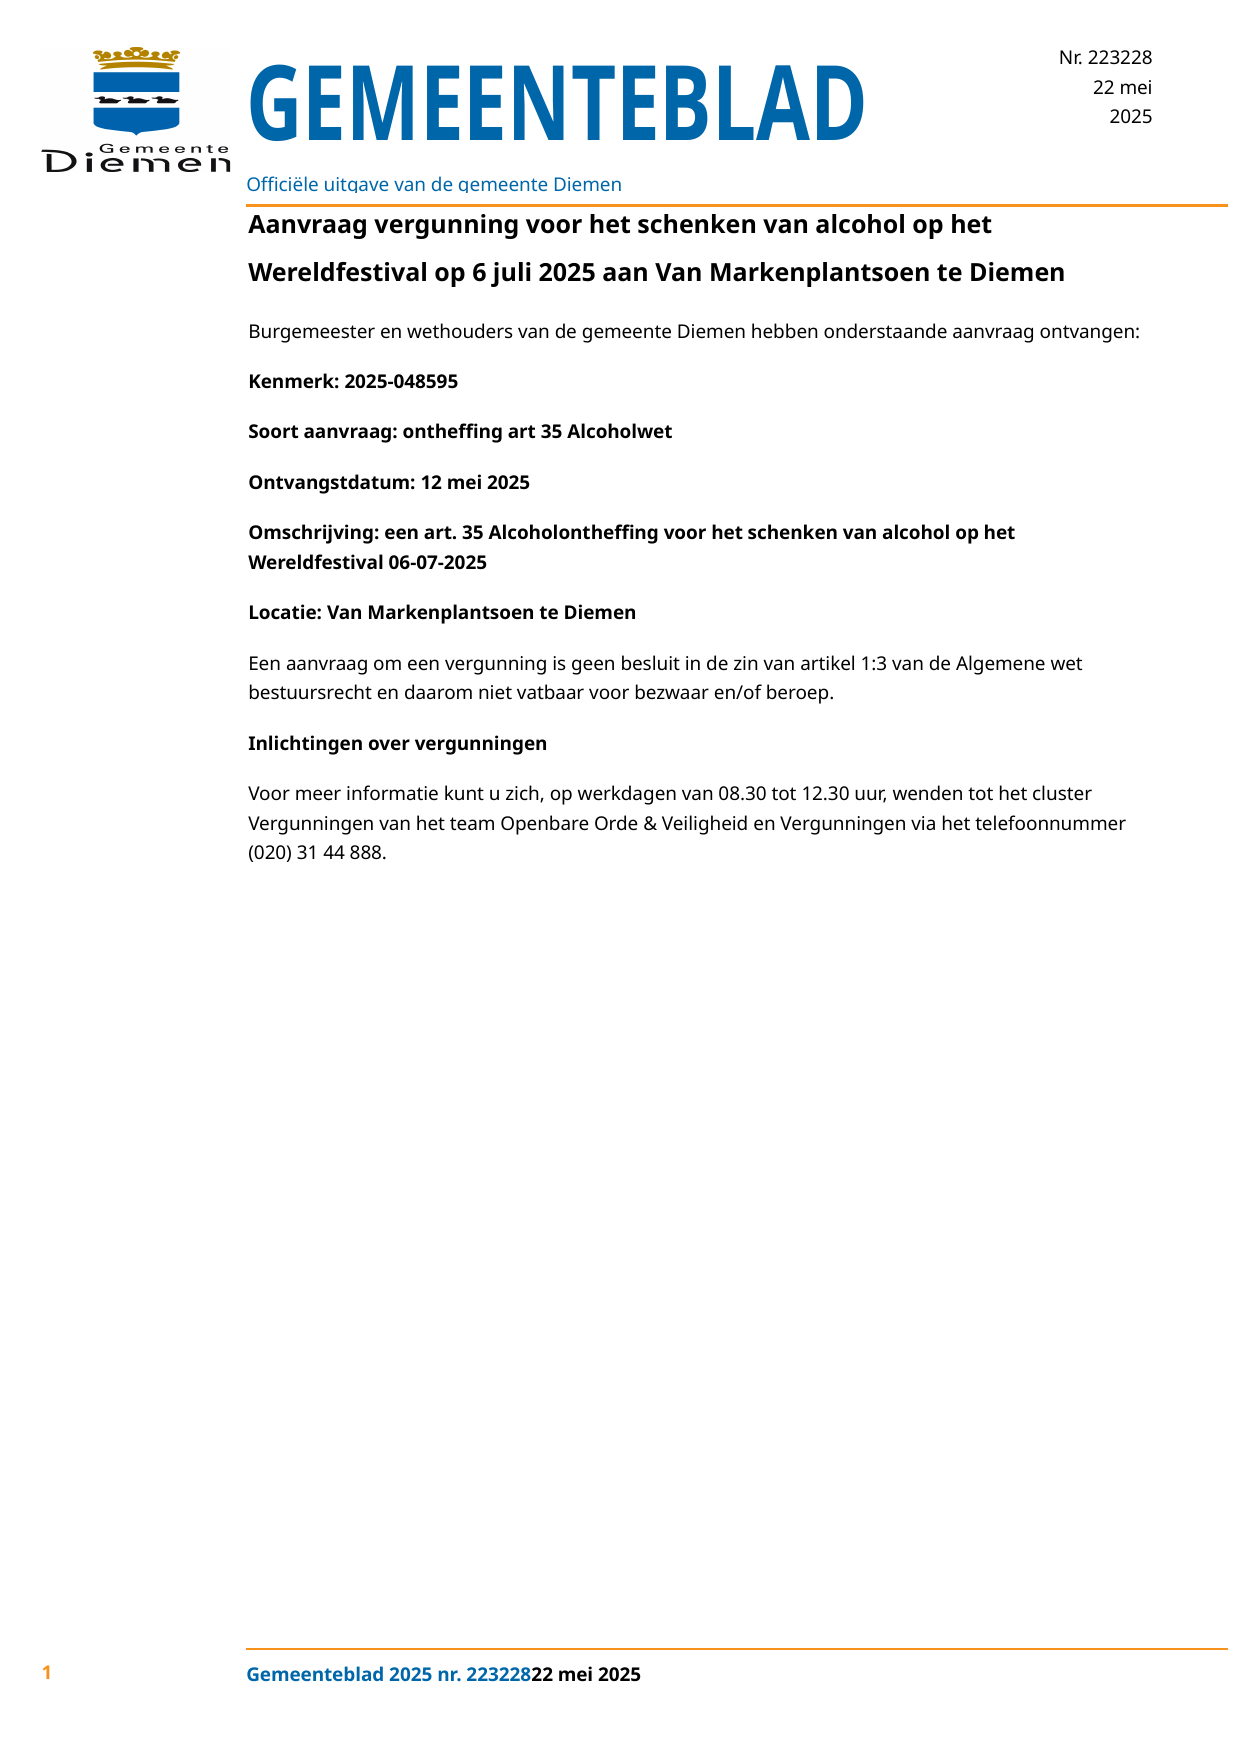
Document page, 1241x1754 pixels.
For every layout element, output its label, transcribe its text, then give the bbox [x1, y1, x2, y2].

text Burgemeester en wethouders van de gemeente Diemen hebben onderstaande aanvraag ontvangen: [248, 318, 1152, 344]
picture [41, 47, 231, 172]
text Soort aanvraag: ontheffing art 35 Alcoholwet [248, 419, 1152, 444]
text Inlichtingen over vergunningen [248, 730, 1152, 756]
text Omschrijving: een art. 35 Alcoholontheffing voor het schenken van alcohol op het Wereldfestival 06-07-2025 [248, 519, 1152, 575]
text Aanvraag vergunning voor het schenken van alcohol op het Wereldfestival op 6 juli 2025 aan Van Markenplantsoen te Diemen [248, 207, 1152, 288]
text Een aanvraag om een vergunning is geen besluit in de zin van artikel 1:3 van de Algemene wet bestuursrecht en daarom niet vatbaar voor bezwaar en/of beroep. [248, 650, 1152, 705]
text Locatie: Van Markenplantsoen te Diemen [248, 599, 1152, 625]
text Voor meer informatie kunt u zich, op werkdagen van 08.30 tot 12.30 uur, wenden tot het cluster Vergunningen van het team Openbare Orde & Veiligheid en Vergunningen via het telefoonnummer (020) 31 44 888. [248, 780, 1152, 865]
text Ontvangstdatum: 12 mei 2025 [248, 469, 1152, 495]
text Kenmerk: 2025-048595 [248, 368, 1152, 394]
